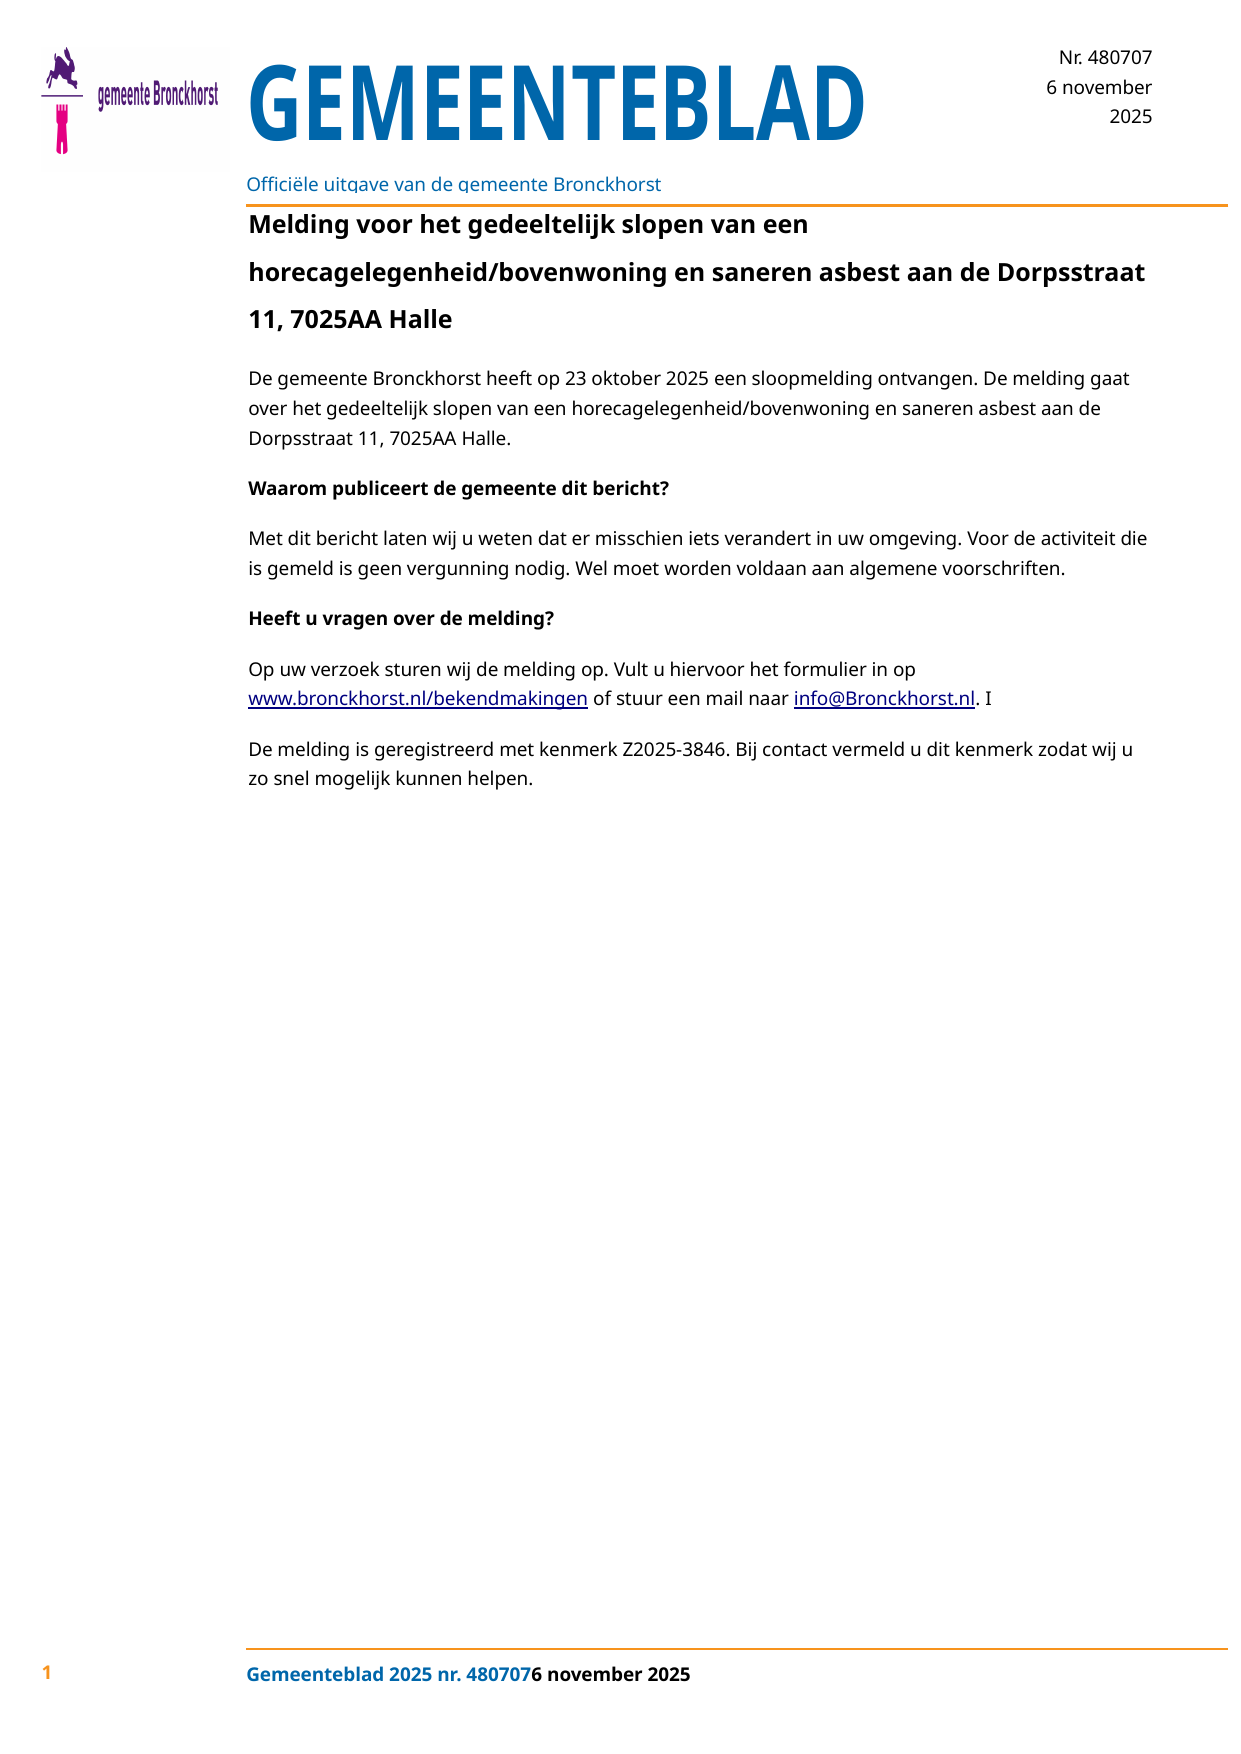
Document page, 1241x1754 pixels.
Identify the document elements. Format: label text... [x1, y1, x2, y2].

text Heeft u vragen over de melding? [248, 606, 1152, 631]
text Melding voor het gedeeltelijk slopen van een horecagelegenheid/bovenwoning en saneren asbest aan de Dorpsstraat 11, 7025AA Halle [248, 207, 1152, 336]
text Op uw verzoek sturen wij de melding op. Vult u hiervoor het formulier in op www.bronckhorst.nl/bekendmakingen of stuur een mail naar info@Bronckhorst.nl. I [248, 656, 1152, 711]
picture [41, 47, 231, 172]
text De gemeente Bronckhorst heeft op 23 oktober 2025 een sloopmelding ontvangen. De melding gaat over het gedeeltelijk slopen van een horecagelegenheid/bovenwoning en saneren asbest aan de Dorpsstraat 11, 7025AA Halle. [248, 366, 1152, 450]
text Met dit bericht laten wij u weten dat er misschien iets verandert in uw omgeving. Voor de activiteit die is gemeld is geen vergunning nodig. Wel moet worden voldaan aan algemene voorschriften. [248, 526, 1152, 581]
text De melding is geregistreerd met kenmerk Z2025-3846. Bij contact vermeld u dit kenmerk zodat wij u zo snel mogelijk kunnen helpen. [248, 736, 1152, 791]
text Waarom publiceert de gemeente dit bericht? [248, 475, 1152, 501]
